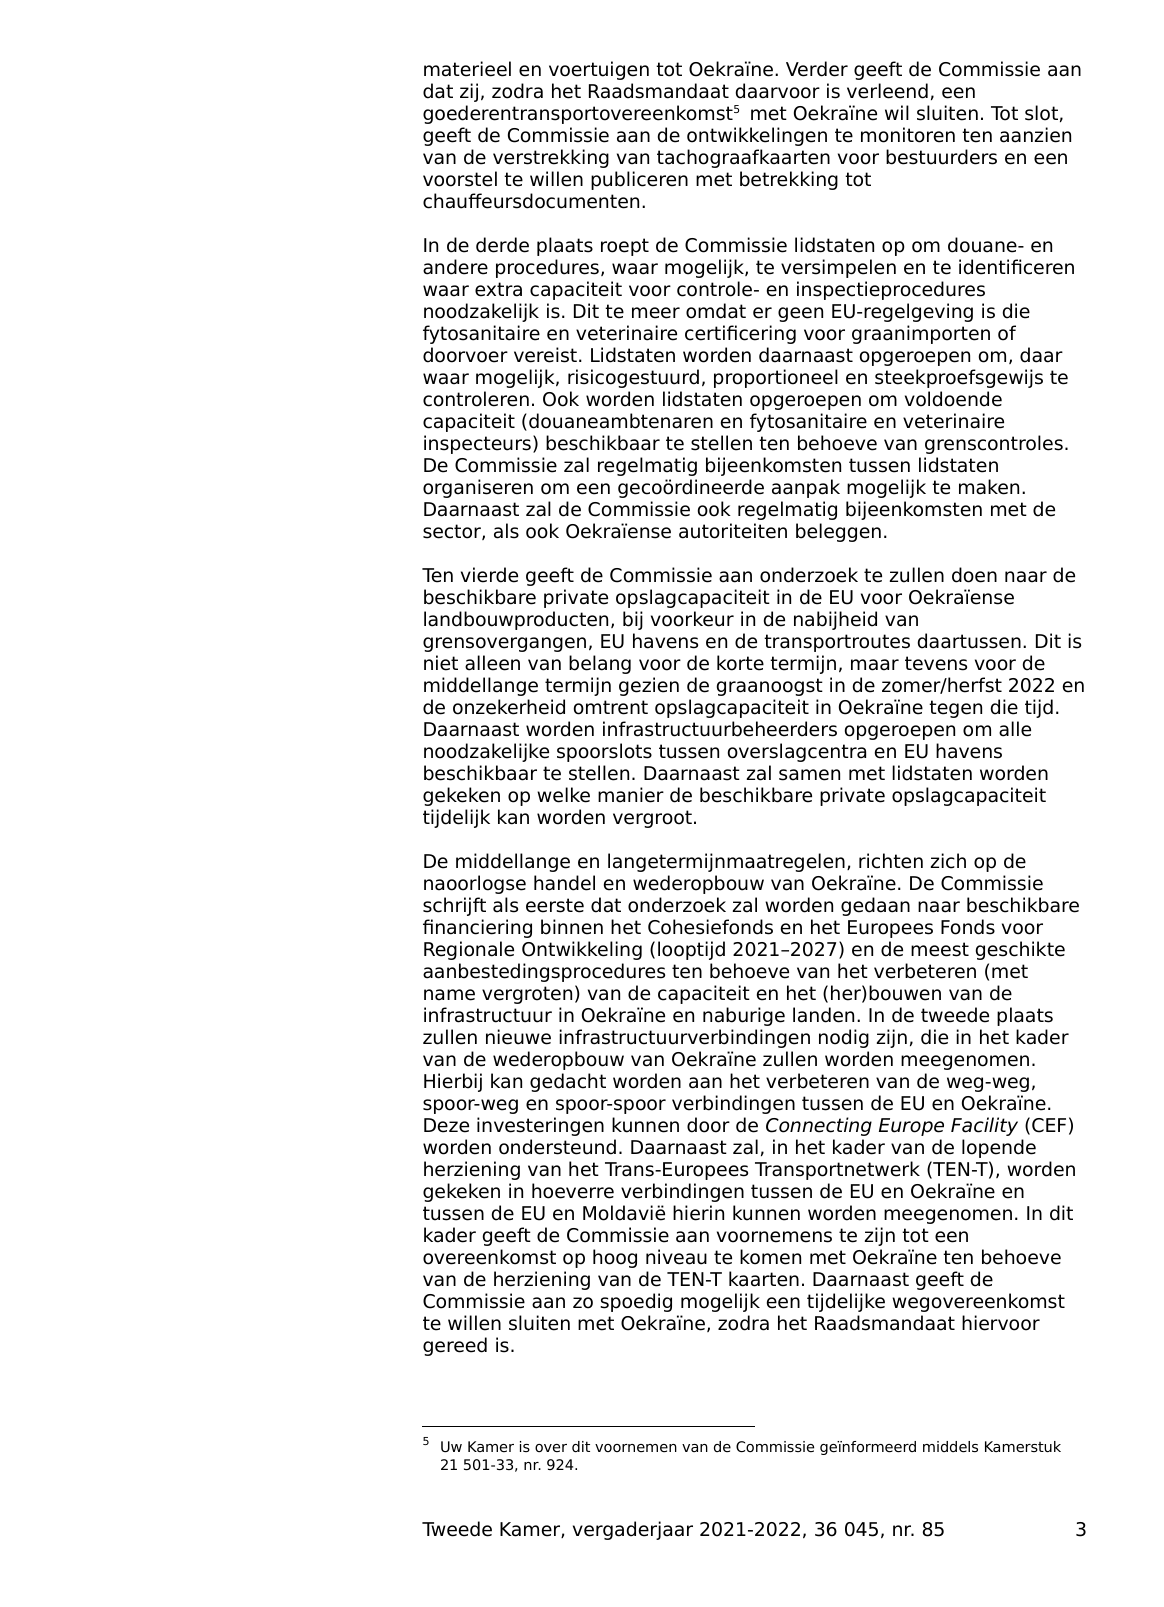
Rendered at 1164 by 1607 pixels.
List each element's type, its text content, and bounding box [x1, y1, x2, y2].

text materieel en voertuigen tot Oekraïne. Verder geeft de Commissie aan dat zij, zodra het Raadsmandaat daarvoor is verleend, een goederentransportovereenkomst met Oekraïne wil sluiten. Tot slot, geeft de Commissie aan de ontwikkelingen te monitoren ten aanzien van de verstrekking van tachograafkaarten voor bestuurders en een voorstel te willen publiceren met betrekking tot chauffeursdocumenten. [422, 59, 1087, 213]
text Uw Kamer is over dit voornemen van de Commissie geïnformeerd middels Kamerstuk 21 501-33, nr. 924. [422, 1435, 1087, 1474]
text In de derde plaats roept de Commissie lidstaten op om douane- en andere procedures, waar mogelijk, te versimpelen en te identificeren waar extra capaciteit voor controle- en inspectieprocedures noodzakelijk is. Dit te meer omdat er geen EU-regelgeving is die fytosanitaire en veterinaire certificering voor graanimporten of doorvoer vereist. Lidstaten worden daarnaast opgeroepen om, daar waar mogelijk, risicogestuurd, proportioneel en steekproefsgewijs te controleren. Ook worden lidstaten opgeroepen om voldoende capaciteit (douaneambtenaren en fytosanitaire en veterinaire inspecteurs) beschikbaar te stellen ten behoeve van grenscontroles. De Commissie zal regelmatig bijeenkomsten tussen lidstaten organiseren om een gecoördineerde aanpak mogelijk te maken. Daarnaast zal de Commissie ook regelmatig bijeenkomsten met de sector, als ook Oekraïense autoriteiten beleggen. [422, 235, 1087, 543]
text De middellange en langetermijnmaatregelen, richten zich op de naoorlogse handel en wederopbouw van Oekraïne. De Commissie schrijft als eerste dat onderzoek zal worden gedaan naar beschikbare financiering binnen het Cohesiefonds en het Europees Fonds voor Regionale Ontwikkeling (looptijd 2021–2027) en de meest geschikte aanbestedingsprocedures ten behoeve van het verbeteren (met name vergroten) van de capaciteit en het (her)bouwen van de infrastructuur in Oekraïne en naburige landen. In de tweede plaats zullen nieuwe infrastructuurverbindingen nodig zijn, die in het kader van de wederopbouw van Oekraïne zullen worden meegenomen. Hierbij kan gedacht worden aan het verbeteren van de weg-weg, spoor-weg en spoor-spoor verbindingen tussen de EU en Oekraïne. Deze investeringen kunnen door de Connecting Europe Facility (CEF) worden ondersteund. Daarnaast zal, in het kader van de lopende herziening van het Trans-Europees Transportnetwerk (TEN-T), worden gekeken in hoeverre verbindingen tussen de EU en Oekraïne en tussen de EU en Moldavië hierin kunnen worden meegenomen. In dit kader geeft de Commissie aan voornemens te zijn tot een overeenkomst op hoog niveau te komen met Oekraïne ten behoeve van de herziening van de TEN-T kaarten. Daarnaast geeft de Commissie aan zo spoedig mogelijk een tijdelijke wegovereenkomst te willen sluiten met Oekraïne, zodra het Raadsmandaat hiervoor gereed is. [422, 851, 1087, 1356]
text Ten vierde geeft de Commissie aan onderzoek te zullen doen naar de beschikbare private opslagcapaciteit in de EU voor Oekraïense landbouwproducten, bij voorkeur in de nabijheid van grensovergangen, EU havens en de transportroutes daartussen. Dit is niet alleen van belang voor de korte termijn, maar tevens voor de middellange termijn gezien de graanoogst in de zomer/herfst 2022 en de onzekerheid omtrent opslagcapaciteit in Oekraïne tegen die tijd. Daarnaast worden infrastructuurbeheerders opgeroepen om alle noodzakelijke spoorslots tussen overslagcentra en EU havens beschikbaar te stellen. Daarnaast zal samen met lidstaten worden gekeken op welke manier de beschikbare private opslagcapaciteit tijdelijk kan worden vergroot. [422, 565, 1087, 829]
